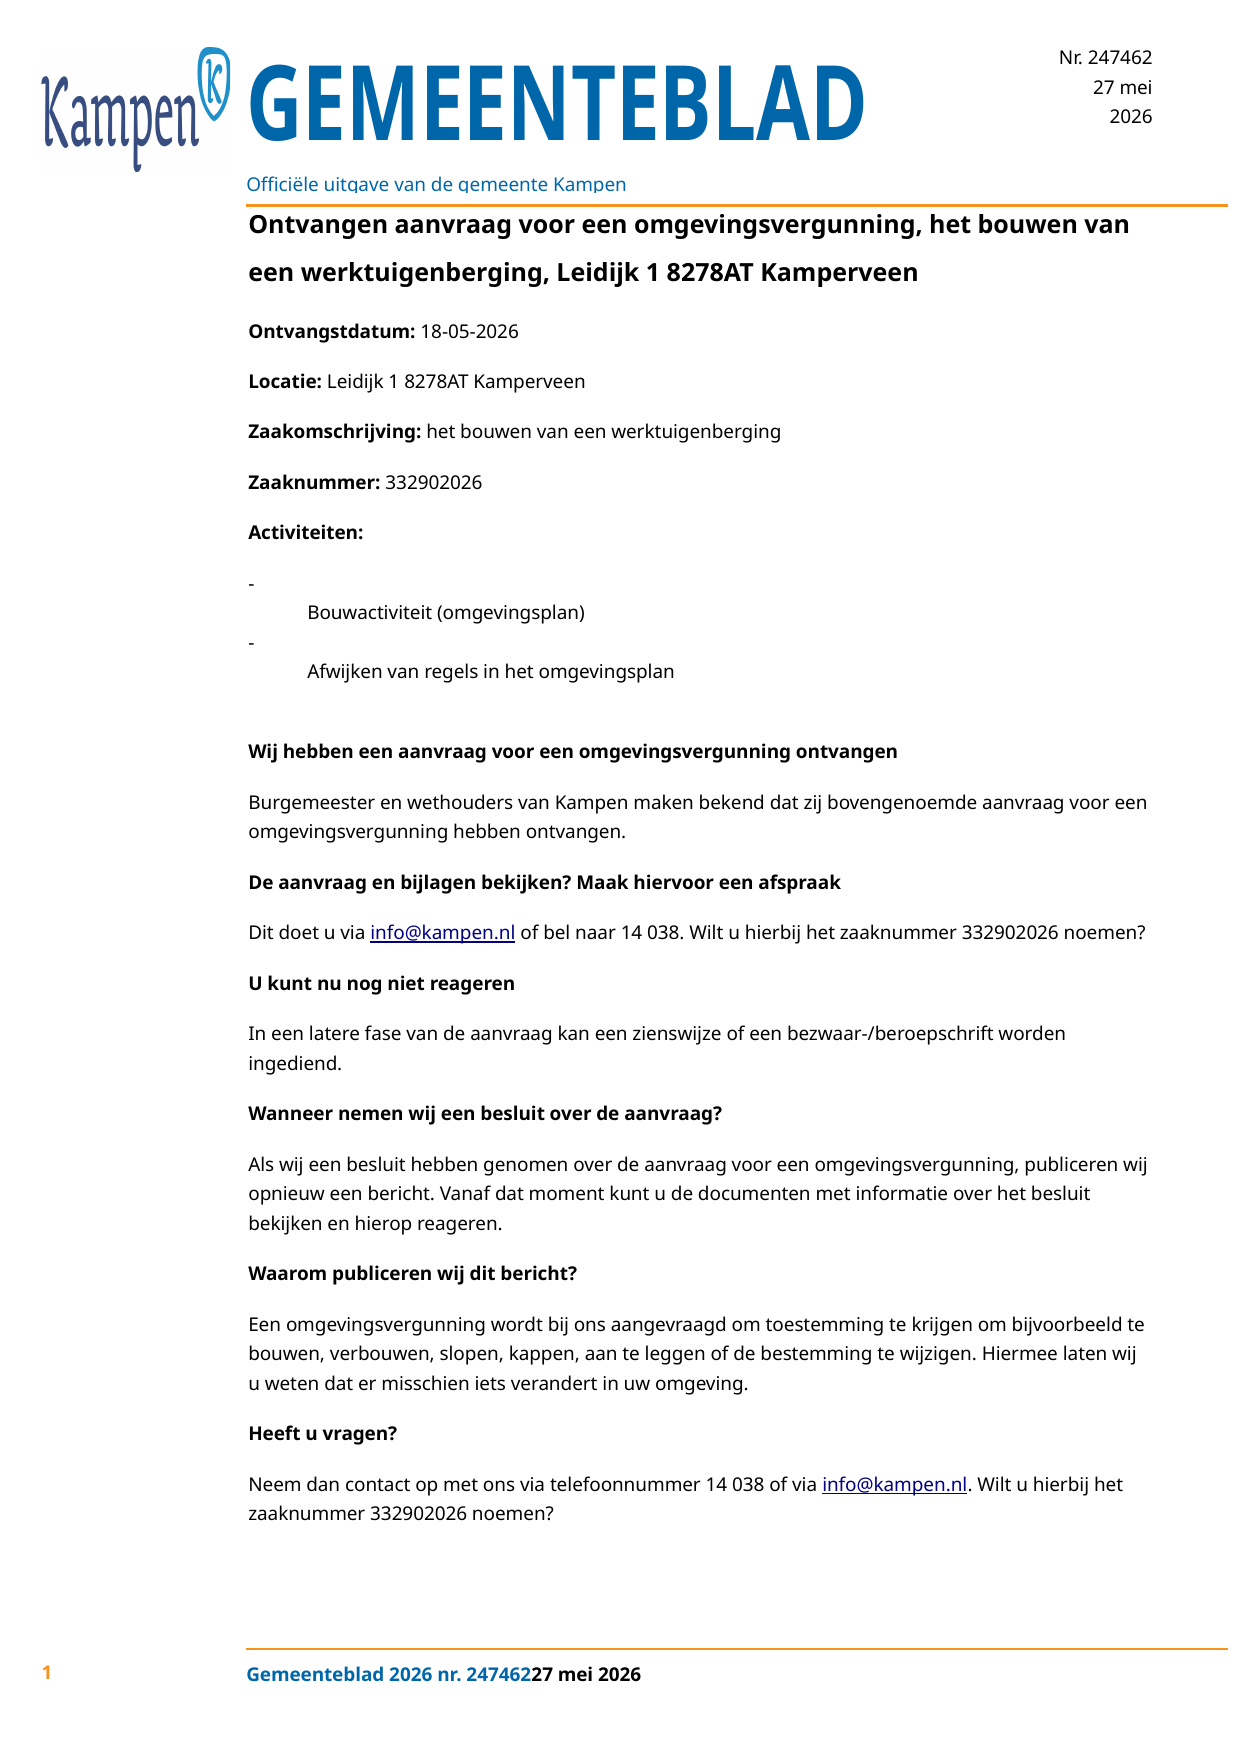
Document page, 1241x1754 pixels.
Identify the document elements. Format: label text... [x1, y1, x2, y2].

text Dit doet u via info@kampen.nl of bel naar 14 038. Wilt u hierbij het zaaknummer 332902026 noemen? [248, 919, 1152, 945]
text Burgemeester en wethouders van Kampen maken bekend dat zij bovengenoemde aanvraag voor een omgevingsvergunning hebben ontvangen. [248, 789, 1152, 844]
text Activiteiten: [248, 519, 1152, 545]
text Locatie: Leidijk 1 8278AT Kamperveen [248, 368, 1152, 394]
text Een omgevingsvergunning wordt bij ons aangevraagd om toestemming te krijgen om bijvoorbeeld te bouwen, verbouwen, slopen, kappen, aan te leggen of de bestemming te wijzigen. Hiermee laten wij u weten dat er misschien iets verandert in uw omgeving. [248, 1311, 1152, 1396]
text Wanneer nemen wij een besluit over de aanvraag? [248, 1100, 1152, 1126]
text Ontvangstdatum: 18-05-2026 [248, 318, 1152, 344]
text Ontvangen aanvraag voor een omgevingsvergunning, het bouwen van een werktuigenberging, Leidijk 1 8278AT Kamperveen [248, 207, 1152, 288]
text In een latere fase van de aanvraag kan een zienswijze of een bezwaar-/beroepschrift worden ingediend. [248, 1020, 1152, 1076]
text Heeft u vragen? [248, 1420, 1152, 1446]
list Bouwactiviteit (omgevingsplan) [248, 599, 1152, 625]
picture [41, 47, 231, 172]
text Wij hebben een aanvraag voor een omgevingsvergunning ontvangen [248, 739, 1152, 764]
text U kunt nu nog niet reageren [248, 970, 1152, 996]
text De aanvraag en bijlagen bekijken? Maak hiervoor een afspraak [248, 869, 1152, 895]
text Neem dan contact op met ons via telefoonnummer 14 038 of via info@kampen.nl. Wilt u hierbij het zaaknummer 332902026 noemen? [248, 1471, 1152, 1526]
list Afwijken van regels in het omgevingsplan [248, 659, 1152, 684]
text Als wij een besluit hebben genomen over de aanvraag voor een omgevingsvergunning, publiceren wij opnieuw een bericht. Vanaf dat moment kunt u de documenten met informatie over het besluit bekijken en hierop reageren. [248, 1151, 1152, 1236]
text Waarom publiceren wij dit bericht? [248, 1260, 1152, 1286]
text Zaakomschrijving: het bouwen van een werktuigenberging [248, 419, 1152, 444]
text Zaaknummer: 332902026 [248, 469, 1152, 495]
